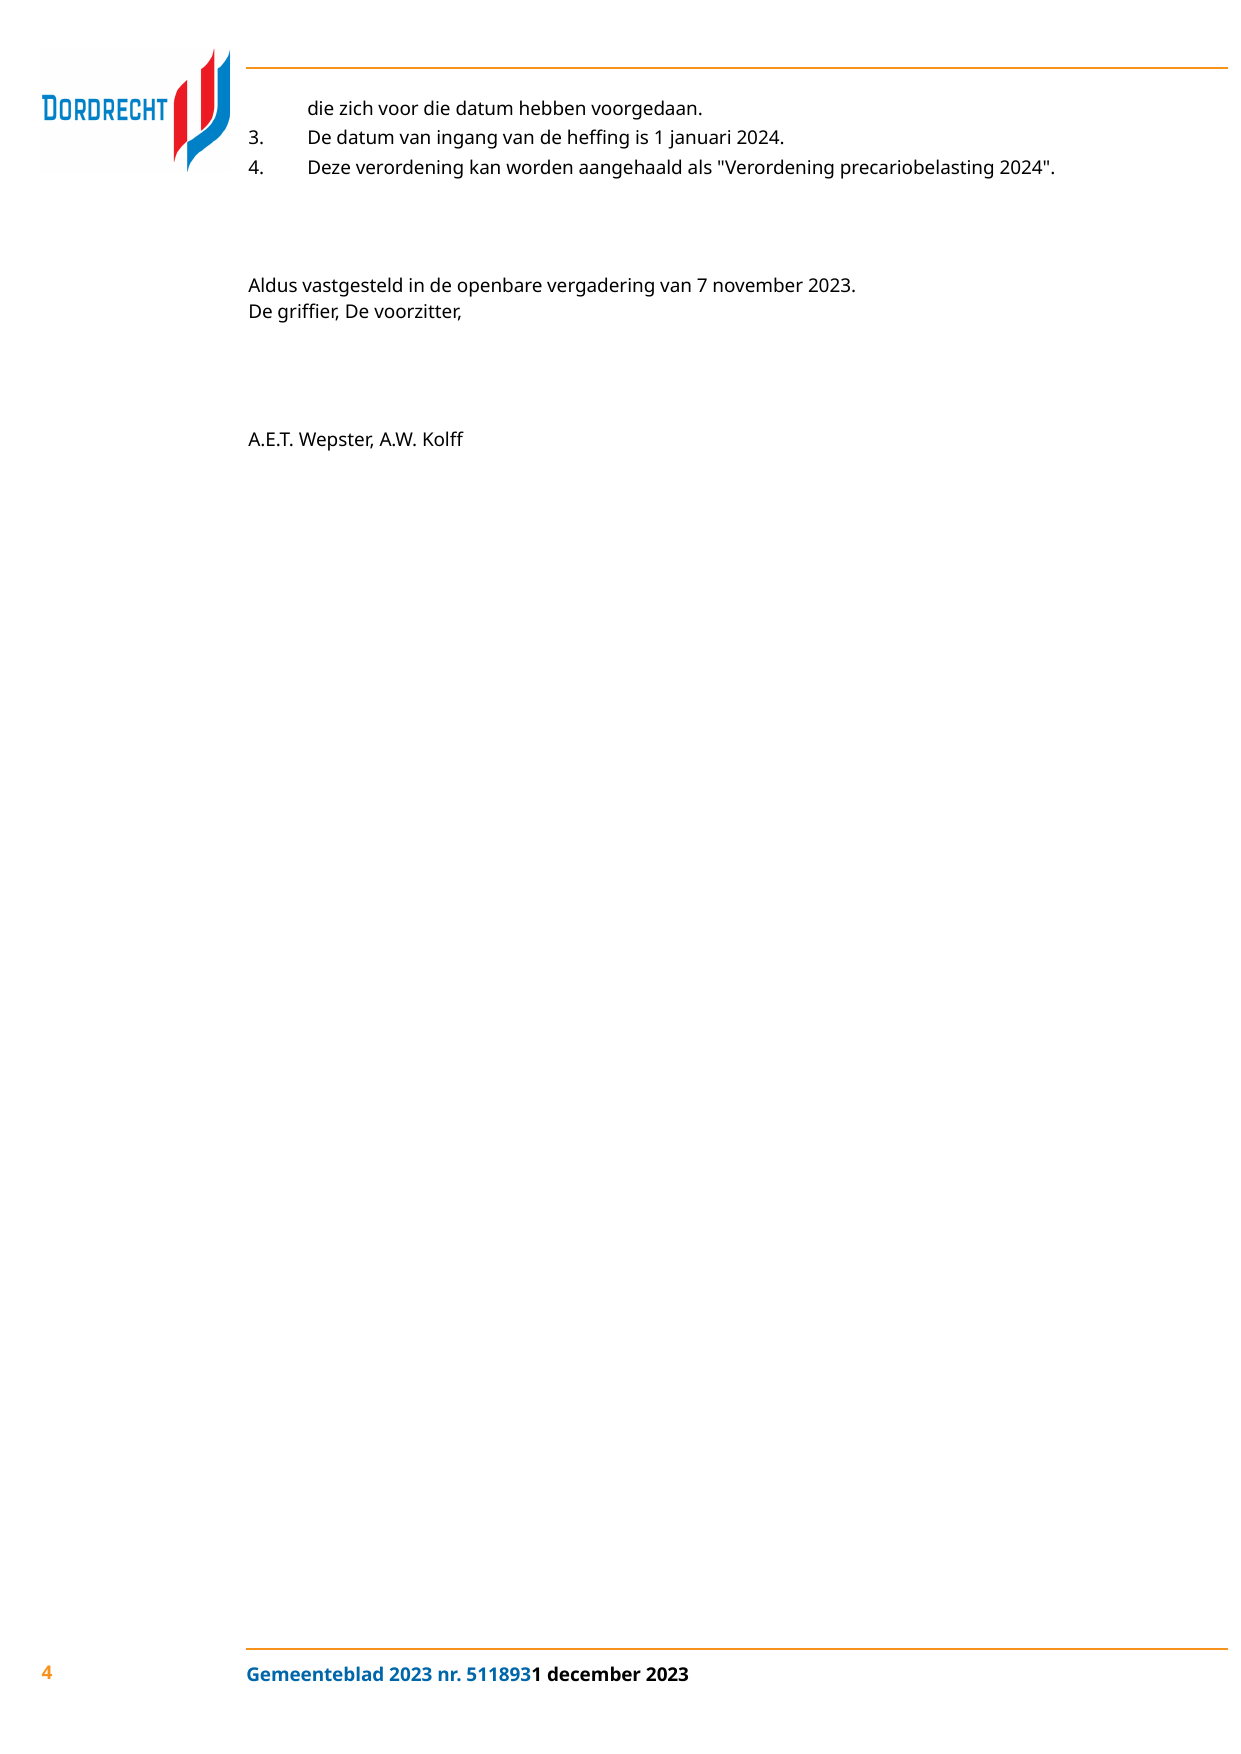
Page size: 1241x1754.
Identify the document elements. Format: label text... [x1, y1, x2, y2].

list De datum van ingang van de heffing is 1 januari 2024. [248, 124, 1152, 150]
text De griffier, De voorzitter, [248, 298, 1152, 324]
list Deze verordening kan worden aangehaald als "Verordening precariobelasting 2024". [248, 154, 1152, 180]
text Aldus vastgesteld in de openbare vergadering van 7 november 2023. [248, 272, 1152, 298]
text A.E.T. Wepster, A.W. Kolff [248, 427, 1152, 452]
picture [41, 47, 231, 172]
list die zich voor die datum hebben voorgedaan. [248, 95, 1152, 121]
